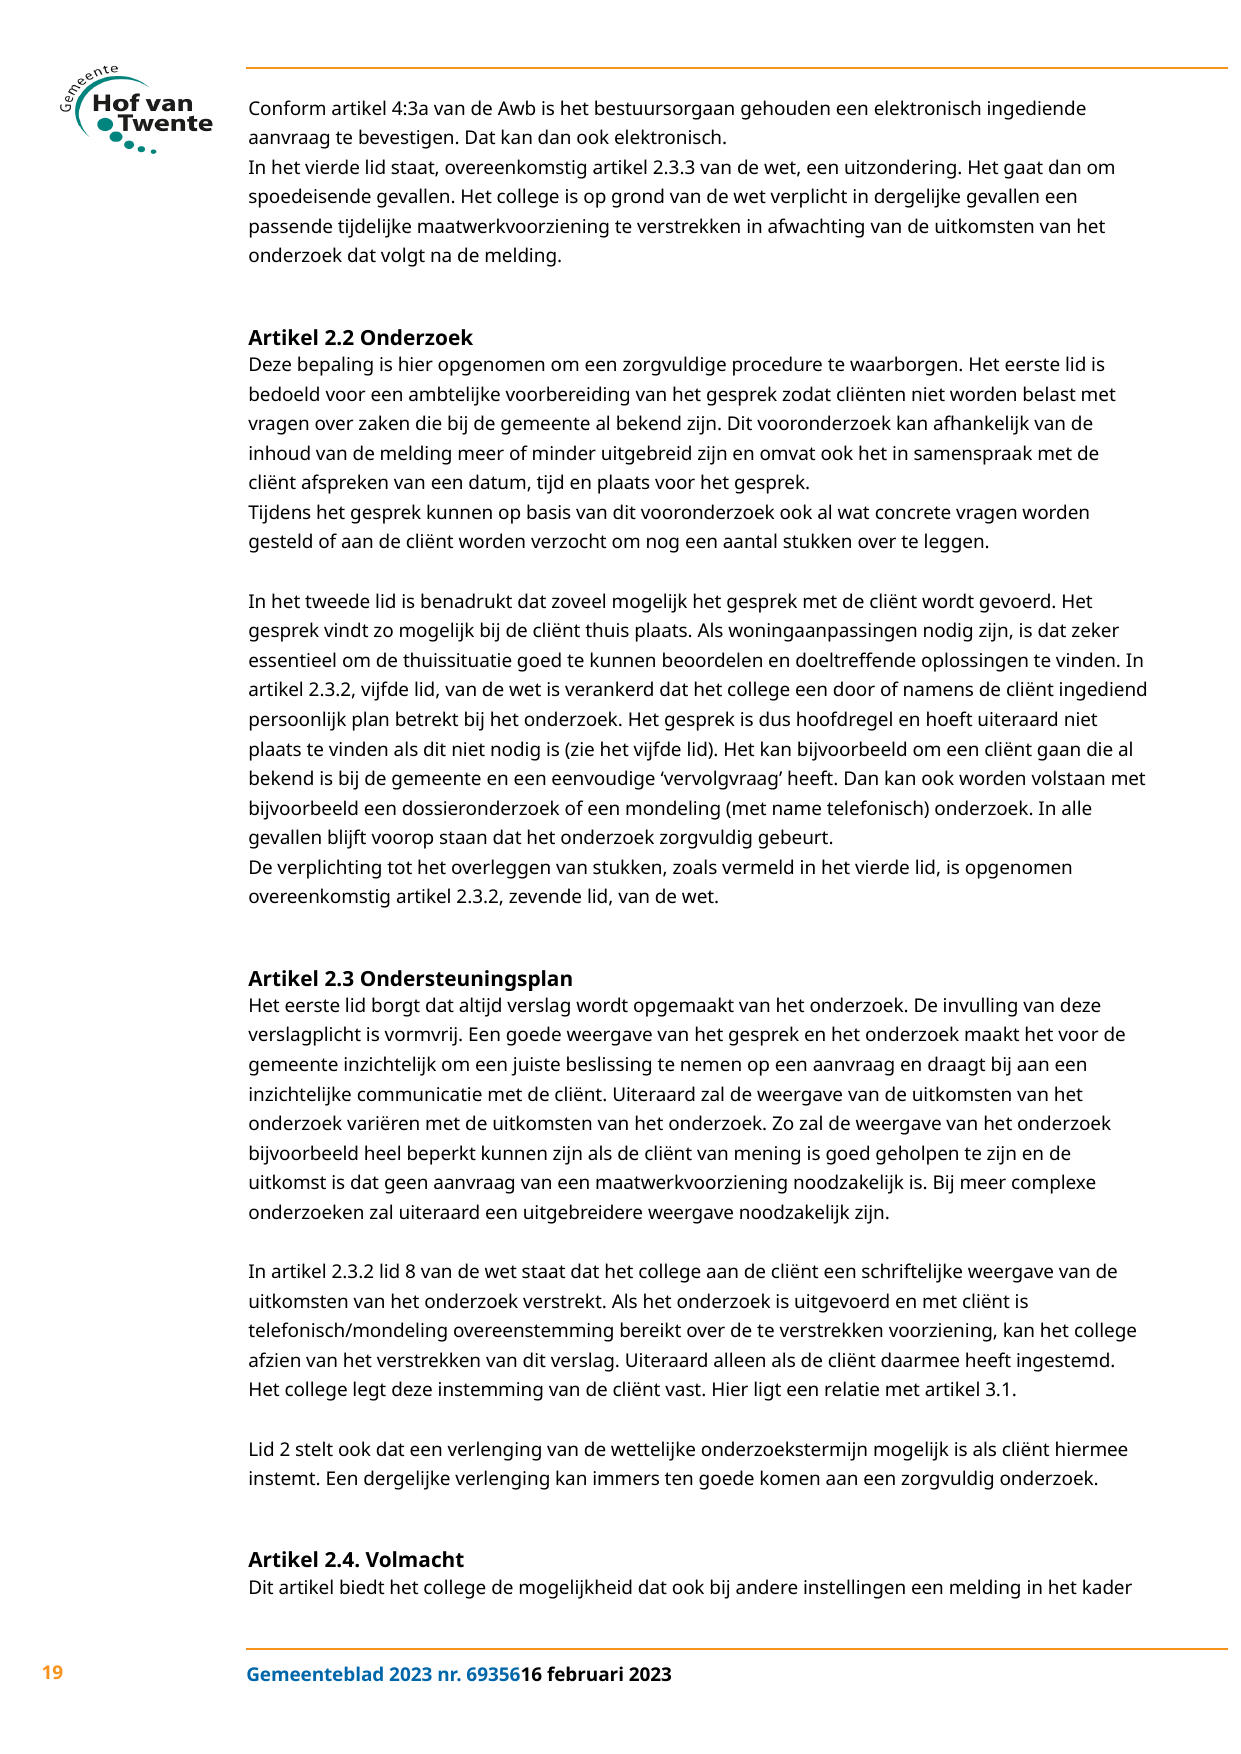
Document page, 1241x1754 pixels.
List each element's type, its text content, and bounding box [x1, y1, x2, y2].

text Conform artikel 4:3a van de Awb is het bestuursorgaan gehouden een elektronisch ingediende aanvraag te bevestigen. Dat kan dan ook elektronisch. [248, 95, 1152, 150]
text In artikel 2.3.2 lid 8 van de wet staat dat het college aan de cliënt een schriftelijke weergave van de uitkomsten van het onderzoek verstrekt. Als het onderzoek is uitgevoerd en met cliënt is telefonisch/mondeling overeenstemming bereikt over de te verstrekken voorziening, kan het college afzien van het verstrekken van dit verslag. Uiteraard alleen als de cliënt daarmee heeft ingestemd. Het college legt deze instemming van de cliënt vast. Hier ligt een relatie met artikel 3.1. [248, 1258, 1152, 1402]
text In het tweede lid is benadrukt dat zoveel mogelijk het gesprek met de cliënt wordt gevoerd. Het gesprek vindt zo mogelijk bij de cliënt thuis plaats. Als woningaanpassingen nodig zijn, is dat zeker essentieel om de thuissituatie goed te kunnen beoordelen en doeltreffende oplossingen te vinden. In artikel 2.3.2, vijfde lid, van de wet is verankerd dat het college een door of namens de cliënt ingediend persoonlijk plan betrekt bij het onderzoek. Het gesprek is dus hoofdregel en hoeft uiteraard niet plaats te vinden als dit niet nodig is (zie het vijfde lid). Het kan bijvoorbeeld om een cliënt gaan die al bekend is bij de gemeente en een eenvoudige ‘vervolgvraag’ heeft. Dan kan ook worden volstaan met bijvoorbeeld een dossieronderzoek of een mondeling (met name telefonisch) onderzoek. In alle gevallen blijft voorop staan dat het onderzoek zorgvuldig gebeurt. [248, 588, 1152, 850]
text Dit artikel biedt het college de mogelijkheid dat ook bij andere instellingen een melding in het kader [248, 1574, 1152, 1599]
text Artikel 2.3 Ondersteuningsplan [248, 964, 1152, 992]
picture [41, 47, 231, 172]
text Artikel 2.2 Onderzoek [248, 323, 1152, 351]
text Lid 2 stelt ook dat een verlenging van de wettelijke onderzoekstermijn mogelijk is als cliënt hiermee instemt. Een dergelijke verlenging kan immers ten goede komen aan een zorgvuldig onderzoek. [248, 1436, 1152, 1491]
text Deze bepaling is hier opgenomen om een zorgvuldige procedure te waarborgen. Het eerste lid is bedoeld voor een ambtelijke voorbereiding van het gesprek zodat cliënten niet worden belast met vragen over zaken die bij de gemeente al bekend zijn. Dit vooronderzoek kan afhankelijk van de inhoud van de melding meer of minder uitgebreid zijn en omvat ook het in samenspraak met de cliënt afspreken van een datum, tijd en plaats voor het gesprek. [248, 351, 1152, 495]
text Het eerste lid borgt dat altijd verslag wordt opgemaakt van het onderzoek. De invulling van deze verslagplicht is vormvrij. Een goede weergave van het gesprek en het onderzoek maakt het voor de gemeente inzichtelijk om een juiste beslissing te nemen op een aanvraag en draagt bij aan een inzichtelijke communicatie met de cliënt. Uiteraard zal de weergave van de uitkomsten van het onderzoek variëren met de uitkomsten van het onderzoek. Zo zal de weergave van het onderzoek bijvoorbeeld heel beperkt kunnen zijn als de cliënt van mening is goed geholpen te zijn en de uitkomst is dat geen aanvraag van een maatwerkvoorziening noodzakelijk is. Bij meer complexe onderzoeken zal uiteraard een uitgebreidere weergave noodzakelijk zijn. [248, 992, 1152, 1225]
text Artikel 2.4. Volmacht [248, 1545, 1152, 1574]
text De verplichting tot het overleggen van stukken, zoals vermeld in het vierde lid, is opgenomen overeenkomstig artikel 2.3.2, zevende lid, van de wet. [248, 854, 1152, 909]
text In het vierde lid staat, overeenkomstig artikel 2.3.3 van de wet, een uitzondering. Het gaat dan om spoedeisende gevallen. Het college is op grond van de wet verplicht in dergelijke gevallen een passende tijdelijke maatwerkvoorziening te verstrekken in afwachting van de uitkomsten van het onderzoek dat volgt na de melding. [248, 154, 1152, 268]
text Tijdens het gesprek kunnen op basis van dit vooronderzoek ook al wat concrete vragen worden gesteld of aan de cliënt worden verzocht om nog een aantal stukken over te leggen. [248, 499, 1152, 554]
